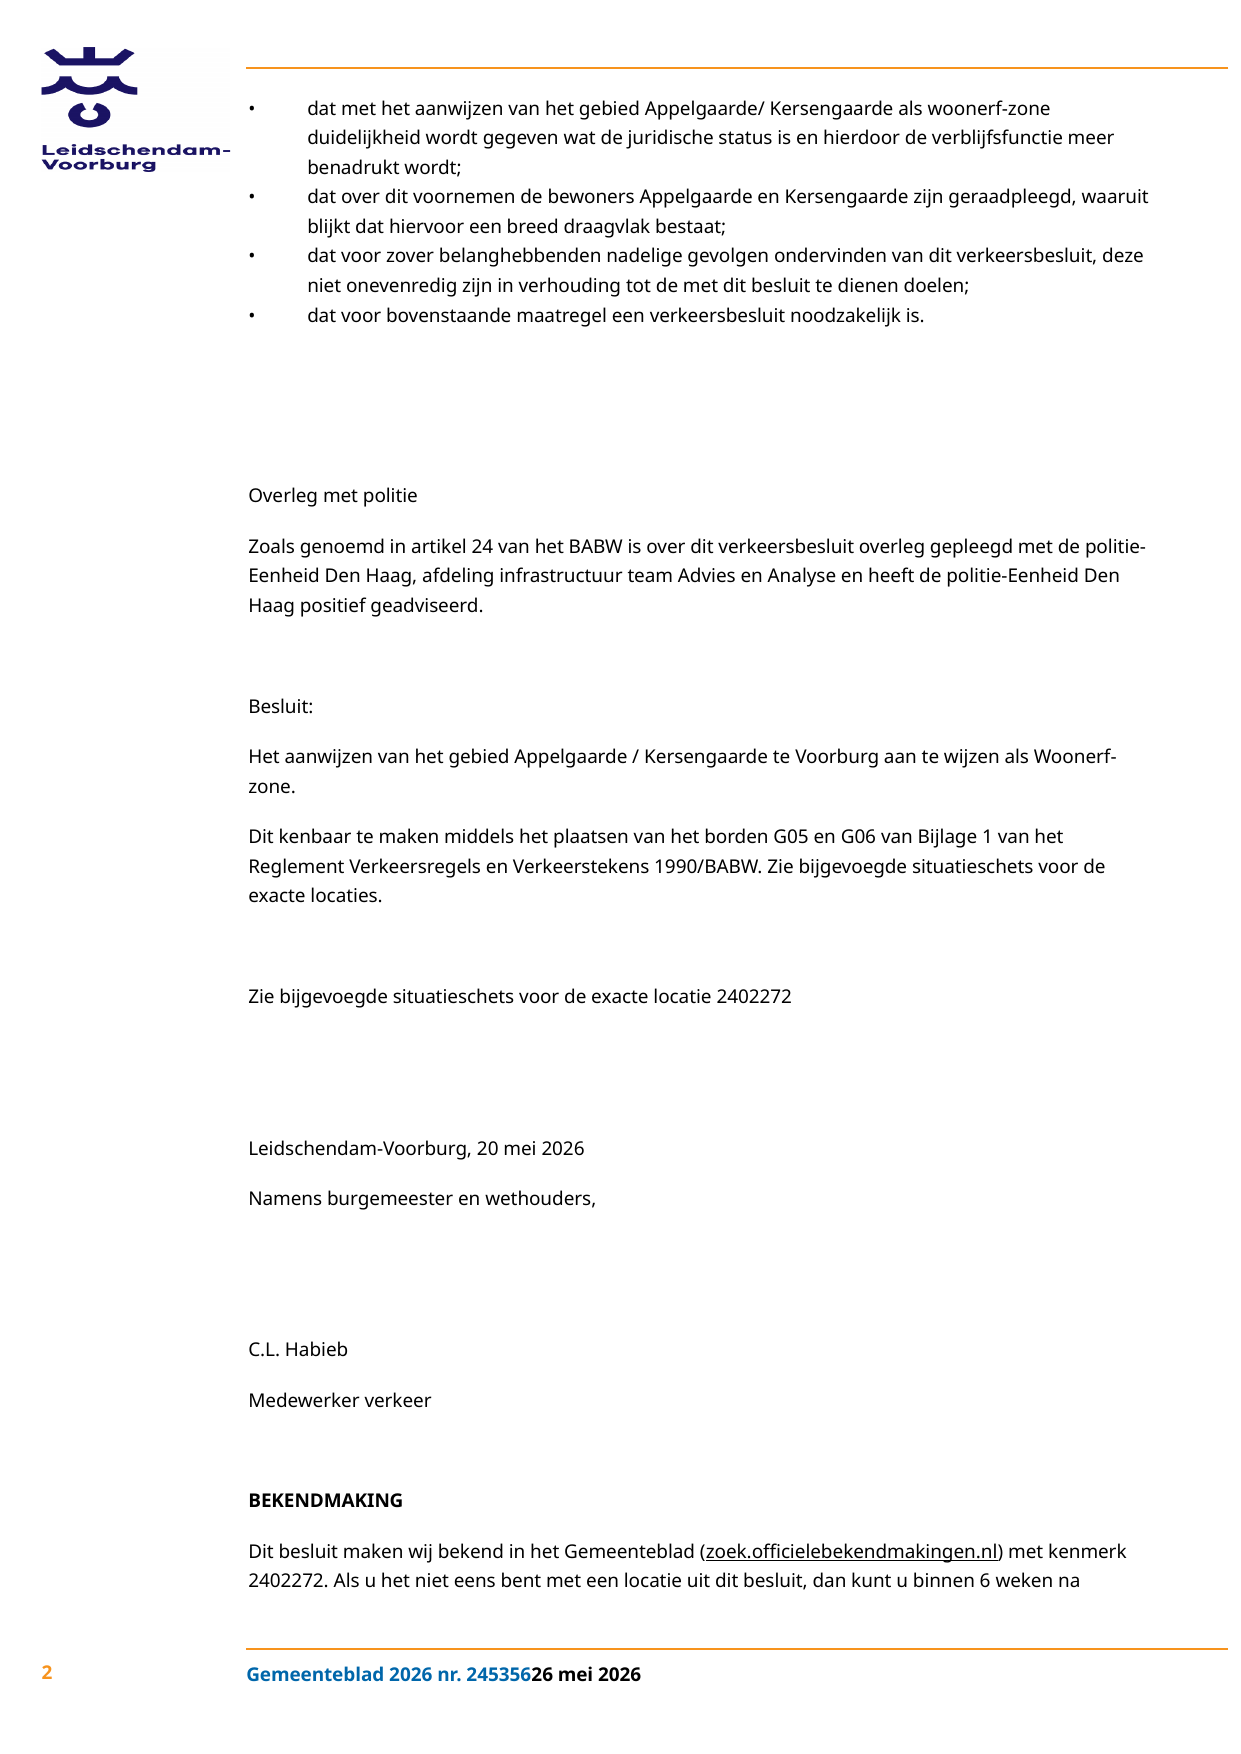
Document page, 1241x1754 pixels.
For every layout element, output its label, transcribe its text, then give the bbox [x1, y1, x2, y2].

text Medewerker verkeer [248, 1387, 1152, 1413]
text BEKENDMAKING [248, 1488, 1152, 1513]
text C.L. Habieb [248, 1336, 1152, 1362]
list dat voor bovenstaande maatregel een verkeersbesluit noodzakelijk is. [248, 302, 1152, 328]
text Het aanwijzen van het gebied Appelgaarde / Kersengaarde te Voorburg aan te wijzen als Woonerf-zone. [248, 743, 1152, 799]
text Leidschendam-Voorburg, 20 mei 2026 [248, 1135, 1152, 1161]
text Dit kenbaar te maken middels het plaatsen van het borden G05 en G06 van Bijlage 1 van het Reglement Verkeersregels en Verkeerstekens 1990/BABW. Zie bijgevoegde situatieschets voor de exacte locaties. [248, 823, 1152, 908]
text Zie bijgevoegde situatieschets voor de exacte locatie 2402272 [248, 983, 1152, 1009]
text Zoals genoemd in artikel 24 van het BABW is over dit verkeersbesluit overleg gepleegd met de politie-Eenheid Den Haag, afdeling infrastructuur team Advies en Analyse en heeft de politie-Eenheid Den Haag positief geadviseerd. [248, 533, 1152, 618]
text Besluit: [248, 693, 1152, 719]
picture [41, 47, 231, 172]
list dat met het aanwijzen van het gebied Appelgaarde/ Kersengaarde als woonerf-zone duidelijkheid wordt gegeven wat de juridische status is en hierdoor de verblijfsfunctie meer benadrukt wordt; [248, 95, 1152, 180]
list dat voor zover belanghebbenden nadelige gevolgen ondervinden van dit verkeersbesluit, deze niet onevenredig zijn in verhouding tot de met dit besluit te dienen doelen; [248, 243, 1152, 298]
text Dit besluit maken wij bekend in het Gemeenteblad (zoek.officielebekendmakingen.nl) met kenmerk 2402272. Als u het niet eens bent met een locatie uit dit besluit, dan kunt u binnen 6 weken na [248, 1538, 1152, 1593]
text Overleg met politie [248, 483, 1152, 508]
list dat over dit voornemen de bewoners Appelgaarde en Kersengaarde zijn geraadpleegd, waaruit blijkt dat hiervoor een breed draagvlak bestaat; [248, 183, 1152, 239]
text Namens burgemeester en wethouders, [248, 1185, 1152, 1211]
